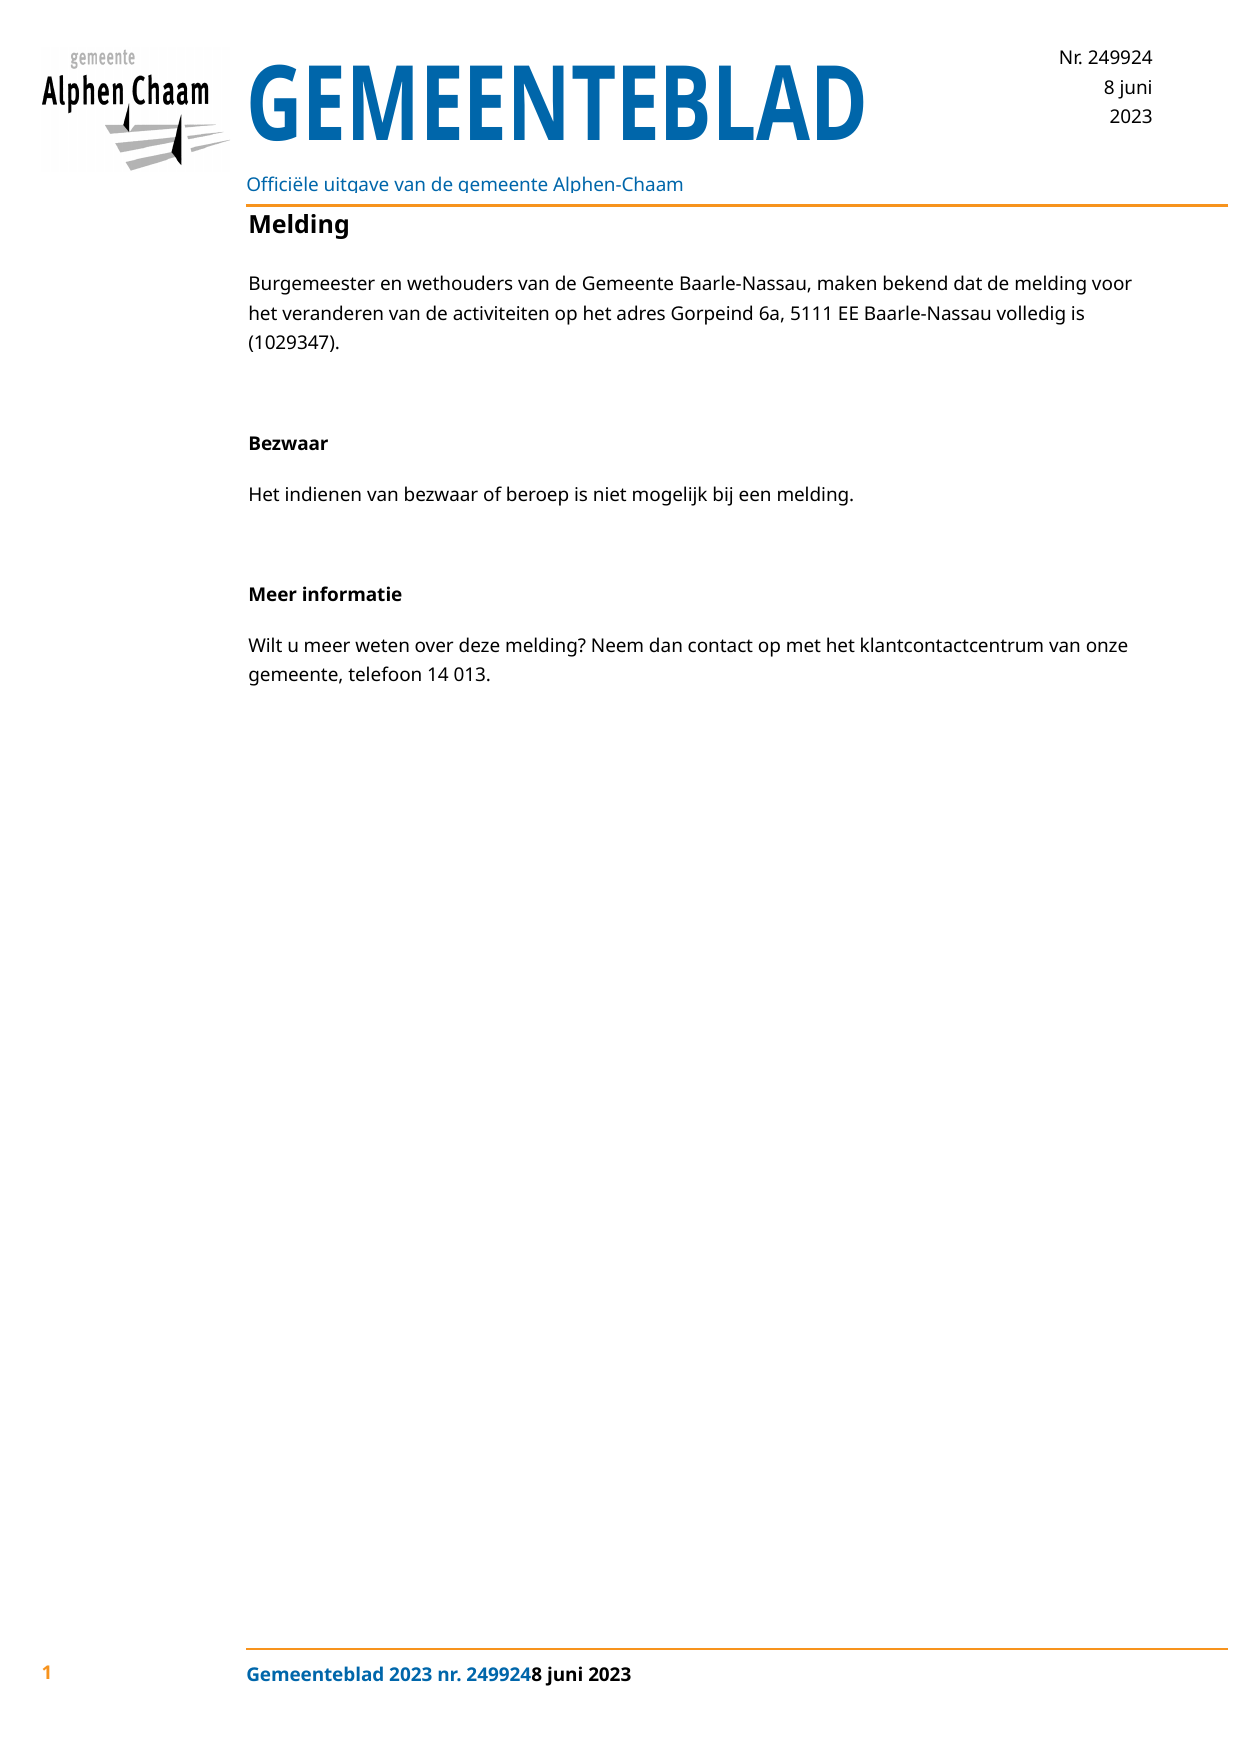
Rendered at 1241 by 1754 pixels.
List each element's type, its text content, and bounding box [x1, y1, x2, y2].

text Het indienen van bezwaar of beroep is niet mogelijk bij een melding. [248, 481, 1152, 506]
text Burgemeester en wethouders van de Gemeente Baarle-Nassau, maken bekend dat de melding voor het veranderen van de activiteiten op het adres Gorpeind 6a, 5111 EE Baarle-Nassau volledig is (1029347). [248, 270, 1152, 355]
picture [41, 47, 231, 172]
text Bezwaar [248, 430, 1152, 456]
text Wilt u meer weten over deze melding? Neem dan contact op met het klantcontactcentrum van onze gemeente, telefoon 14 013. [248, 632, 1152, 687]
text Meer informatie [248, 582, 1152, 607]
text Melding [248, 207, 1152, 241]
